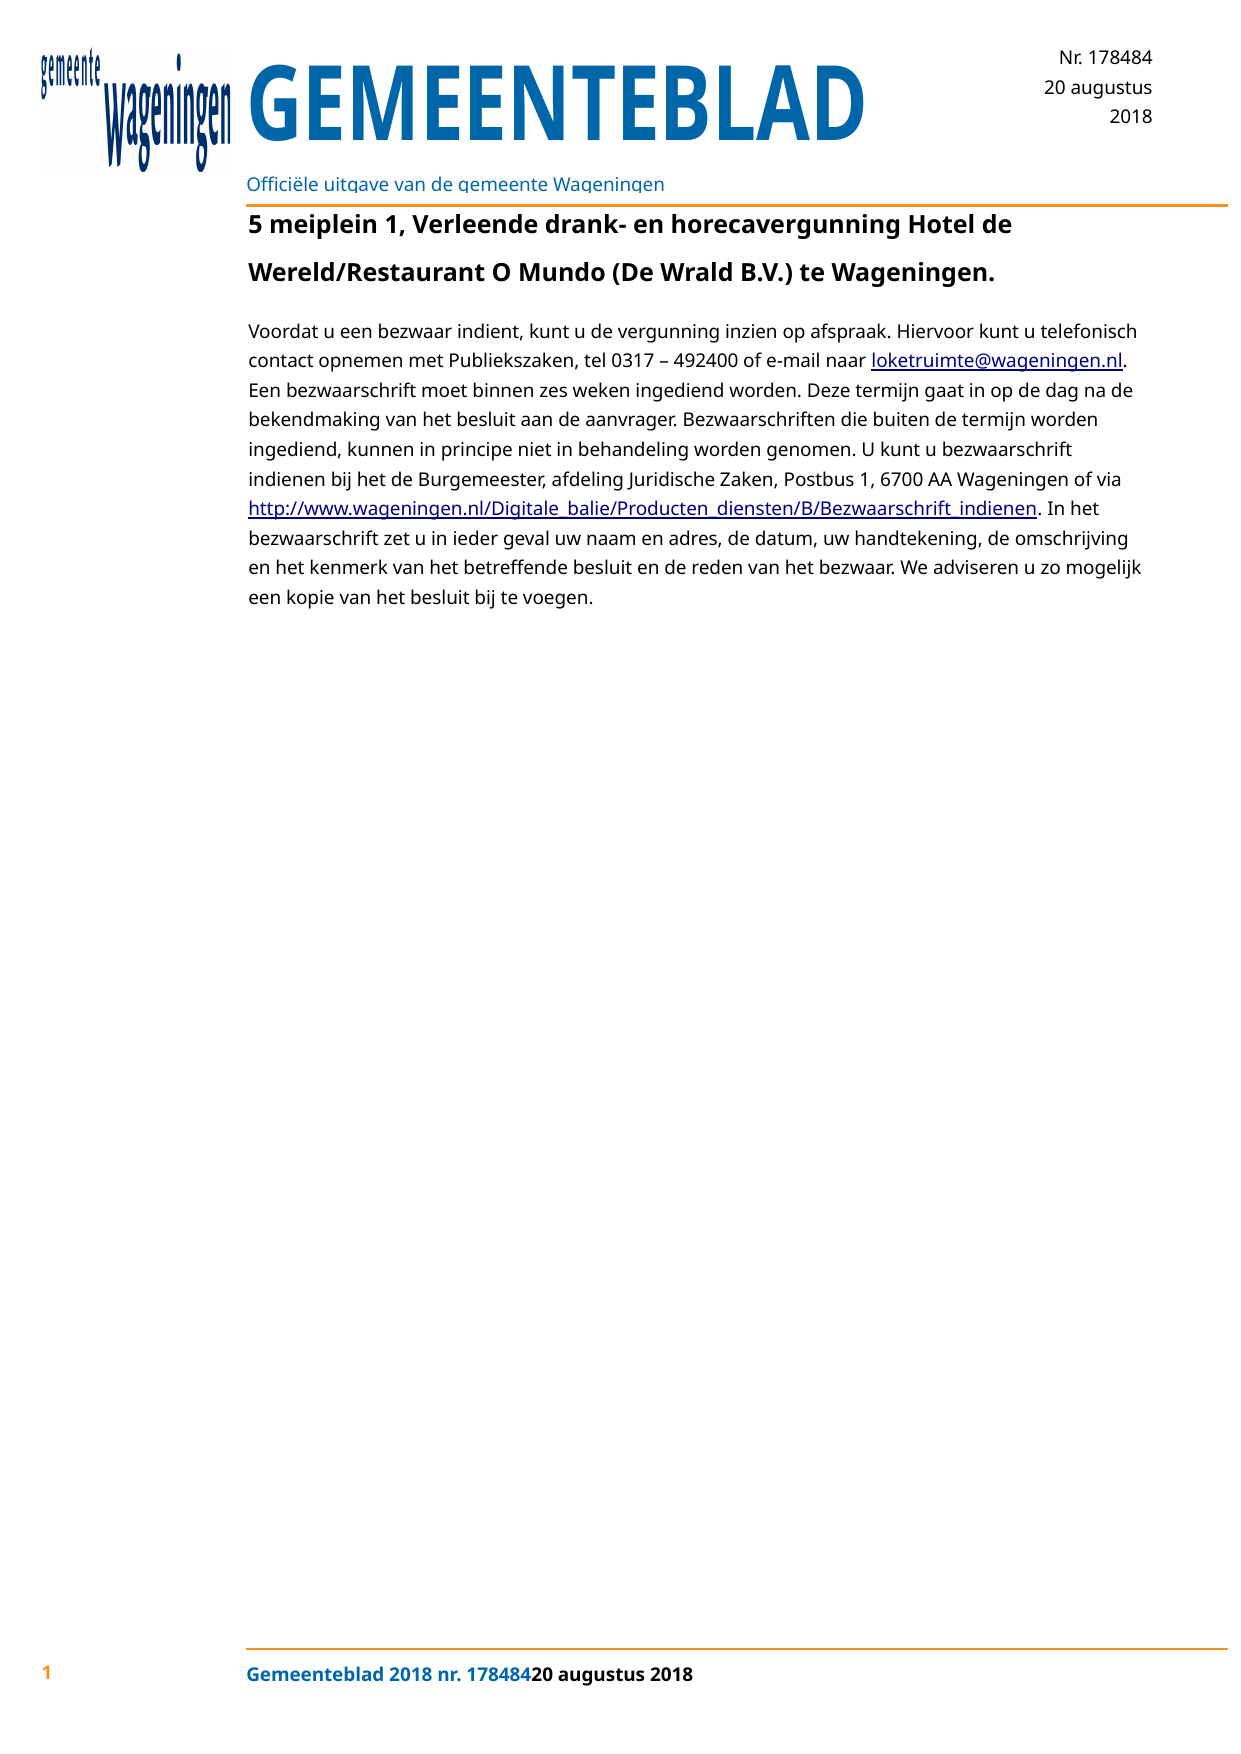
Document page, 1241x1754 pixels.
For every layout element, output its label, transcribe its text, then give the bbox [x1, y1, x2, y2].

text Voordat u een bezwaar indient, kunt u de vergunning inzien op afspraak. Hiervoor kunt u telefonisch contact opnemen met Publiekszaken, tel 0317 – 492400 of e-mail naar loketruimte@wageningen.nl. Een bezwaarschrift moet binnen zes weken ingediend worden. Deze termijn gaat in op de dag na de bekendmaking van het besluit aan de aanvrager. Bezwaarschriften die buiten de termijn worden ingediend, kunnen in principe niet in behandeling worden genomen. U kunt u bezwaarschrift indienen bij het de Burgemeester, afdeling Juridische Zaken, Postbus 1, 6700 AA Wageningen of via http://www.wageningen.nl/Digitale_balie/Producten_diensten/B/Bezwaarschrift_indienen. In het bezwaarschrift zet u in ieder geval uw naam en adres, de datum, uw handtekening, de omschrijving en het kenmerk van het betreffende besluit en de reden van het bezwaar. We adviseren u zo mogelijk een kopie van het besluit bij te voegen. [248, 318, 1152, 610]
picture [41, 47, 231, 172]
text 5 meiplein 1, Verleende drank- en horecavergunning Hotel de Wereld/Restaurant O Mundo (De Wrald B.V.) te Wageningen. [248, 207, 1152, 288]
